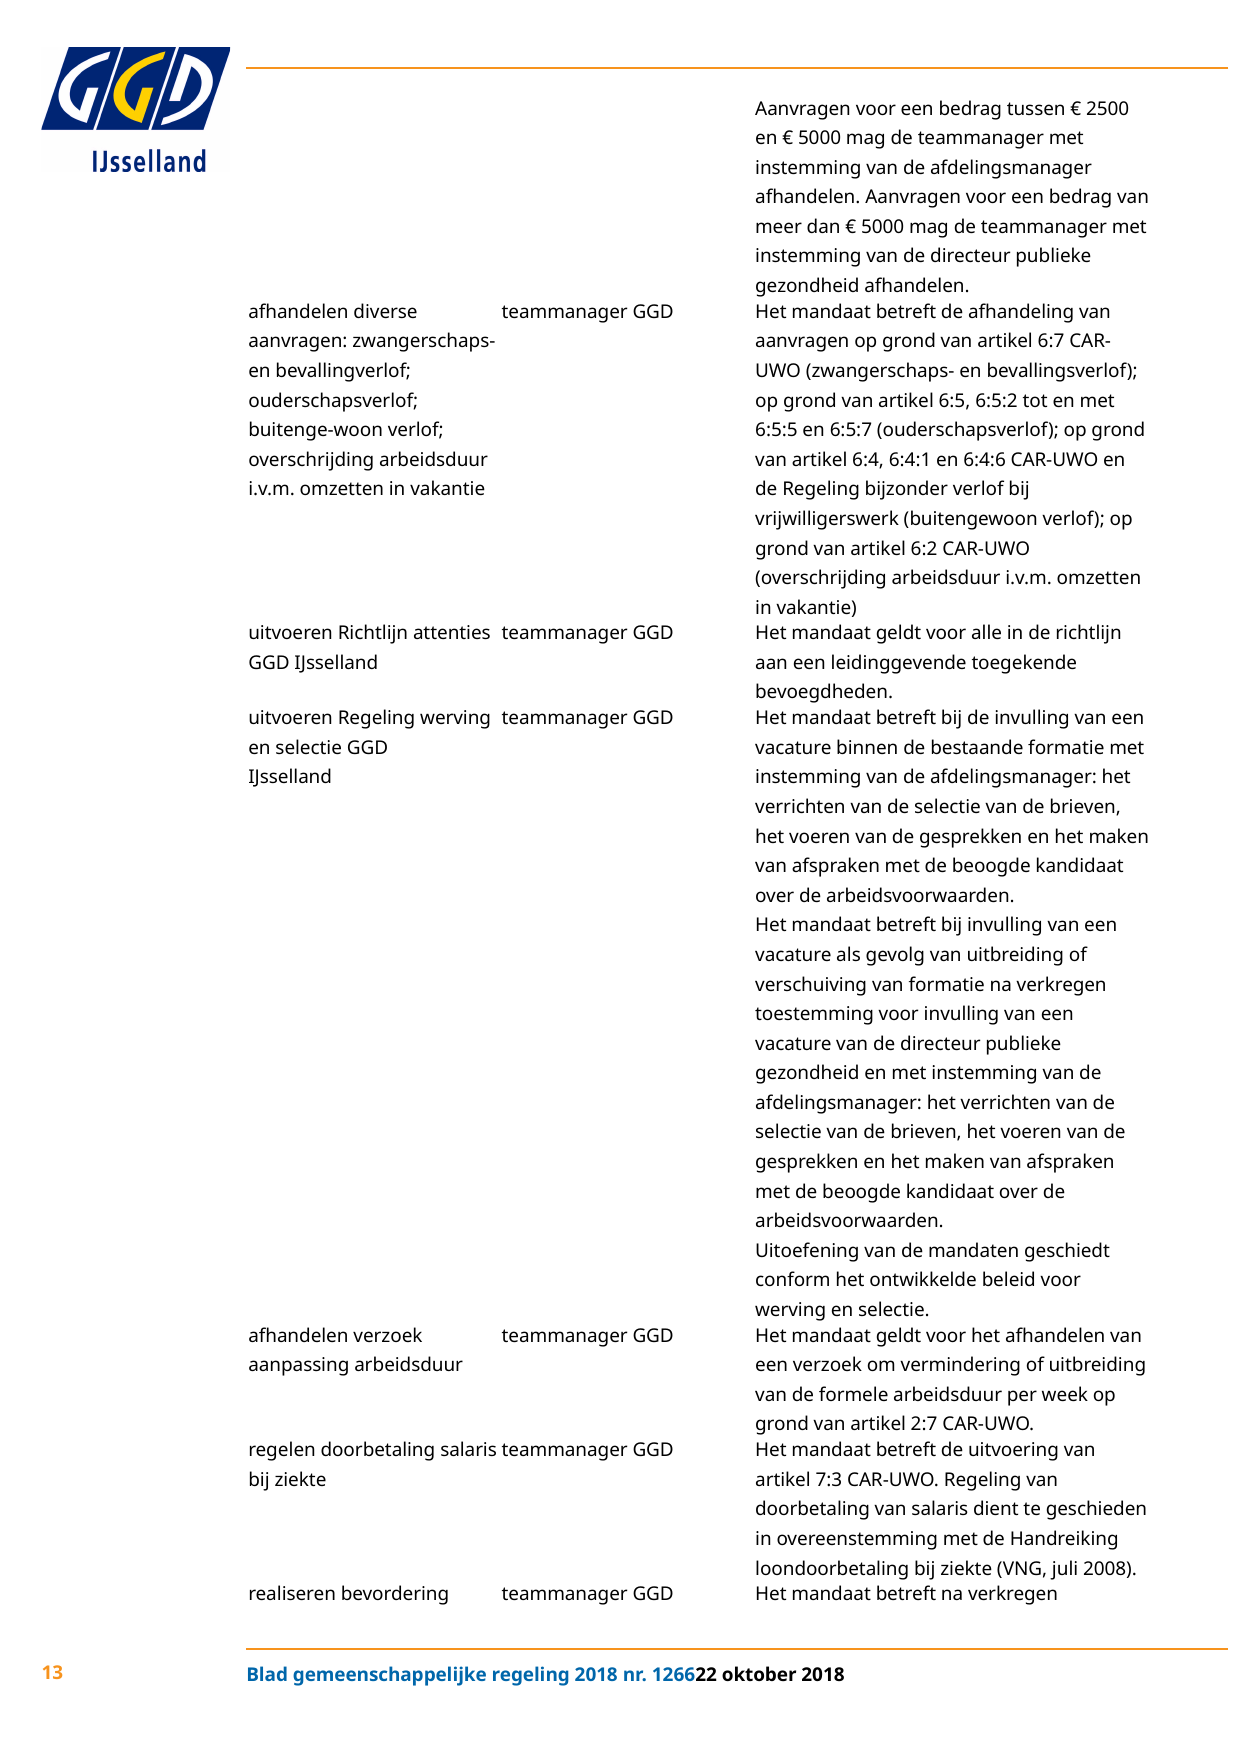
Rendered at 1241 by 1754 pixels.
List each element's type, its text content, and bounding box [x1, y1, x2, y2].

table_cell afhandelen verzoek aanpassing arbeidsduur [248, 1322, 501, 1436]
table_cell uitvoeren Regeling werving en selectie GGD IJsselland [248, 705, 501, 1322]
table_cell Het mandaat geldt voor alle in de richtlijn aan een leidinggevende toegekende bevoegdheden. [755, 620, 1152, 704]
table_cell uitvoeren Richtlijn attenties GGD IJsselland [248, 620, 501, 704]
table_cell Het mandaat betreft de afhandeling van aanvragen op grond van artikel 6:7 CAR-UWO (zwangerschaps- en bevallingsverlof); op grond van artikel 6:5, 6:5:2 tot en met 6:5:5 en 6:5:7 (ouderschapsverlof); op grond van artikel 6:4, 6:4:1 en 6:4:6 CAR-UWO en de Regeling bijzonder verlof bij vrijwilligerswerk (buitengewoon verlof); op grond van artikel 6:2 CAR-UWO (overschrijding arbeidsduur i.v.m. omzetten in vakantie) [755, 298, 1152, 619]
table_cell Het mandaat betreft bij de invulling van een vacature binnen de bestaande formatie met instemming van de afdelingsmanager: het verrichten van de selectie van de brieven, het voeren van de gesprekken en het maken van afspraken met de beoogde kandidaat over de arbeidsvoorwaarden. Het mandaat betreft bij invulling van een vacature als gevolg van uitbreiding of verschuiving van formatie na verkregen toestemming voor invulling van een vacature van de directeur publieke gezondheid en met instemming van de afdelingsmanager: het verrichten van de selectie van de brieven, het voeren van de gesprekken en het maken van afspraken met de beoogde kandidaat over de arbeidsvoorwaarden. Uitoefening van de mandaten geschiedt conform het ontwikkelde beleid voor werving en selectie. [755, 705, 1152, 1322]
table_cell Het mandaat geldt voor het afhandelen van een verzoek om vermindering of uitbreiding van de formele arbeidsduur per week op grond van artikel 2:7 CAR-UWO. [755, 1322, 1152, 1436]
table_cell Het mandaat betreft de uitvoering van artikel 7:3 CAR-UWO. Regeling van doorbetaling van salaris dient te geschieden in overeenstemming met de Handreiking loondoorbetaling bij ziekte (VNG, juli 2008). [755, 1436, 1152, 1580]
table_cell [248, 95, 501, 298]
table_cell teammanager GGD [501, 1580, 755, 1606]
table_cell realiseren bevordering [248, 1580, 501, 1606]
table_cell Aanvragen voor een bedrag tussen € 2500 en € 5000 mag de teammanager met instemming van de afdelingsmanager afhandelen. Aanvragen voor een bedrag van meer dan € 5000 mag de teammanager met instemming van de directeur publieke gezondheid afhandelen. [755, 95, 1152, 298]
table_cell regelen doorbetaling salaris bij ziekte [248, 1436, 501, 1580]
table_cell afhandelen diverse aanvragen: zwangerschaps- en bevallingverlof; ouderschapsverlof; buitenge-woon verlof; overschrijding arbeidsduur i.v.m. omzetten in vakantie [248, 298, 501, 619]
picture [41, 47, 231, 172]
table_cell teammanager GGD [501, 1436, 755, 1580]
table_cell teammanager GGD [501, 298, 755, 619]
table_cell [501, 95, 755, 298]
table_cell Het mandaat betreft na verkregen [755, 1580, 1152, 1606]
table_cell teammanager GGD [501, 1322, 755, 1436]
table_cell teammanager GGD [501, 620, 755, 704]
table_cell teammanager GGD [501, 705, 755, 1322]
